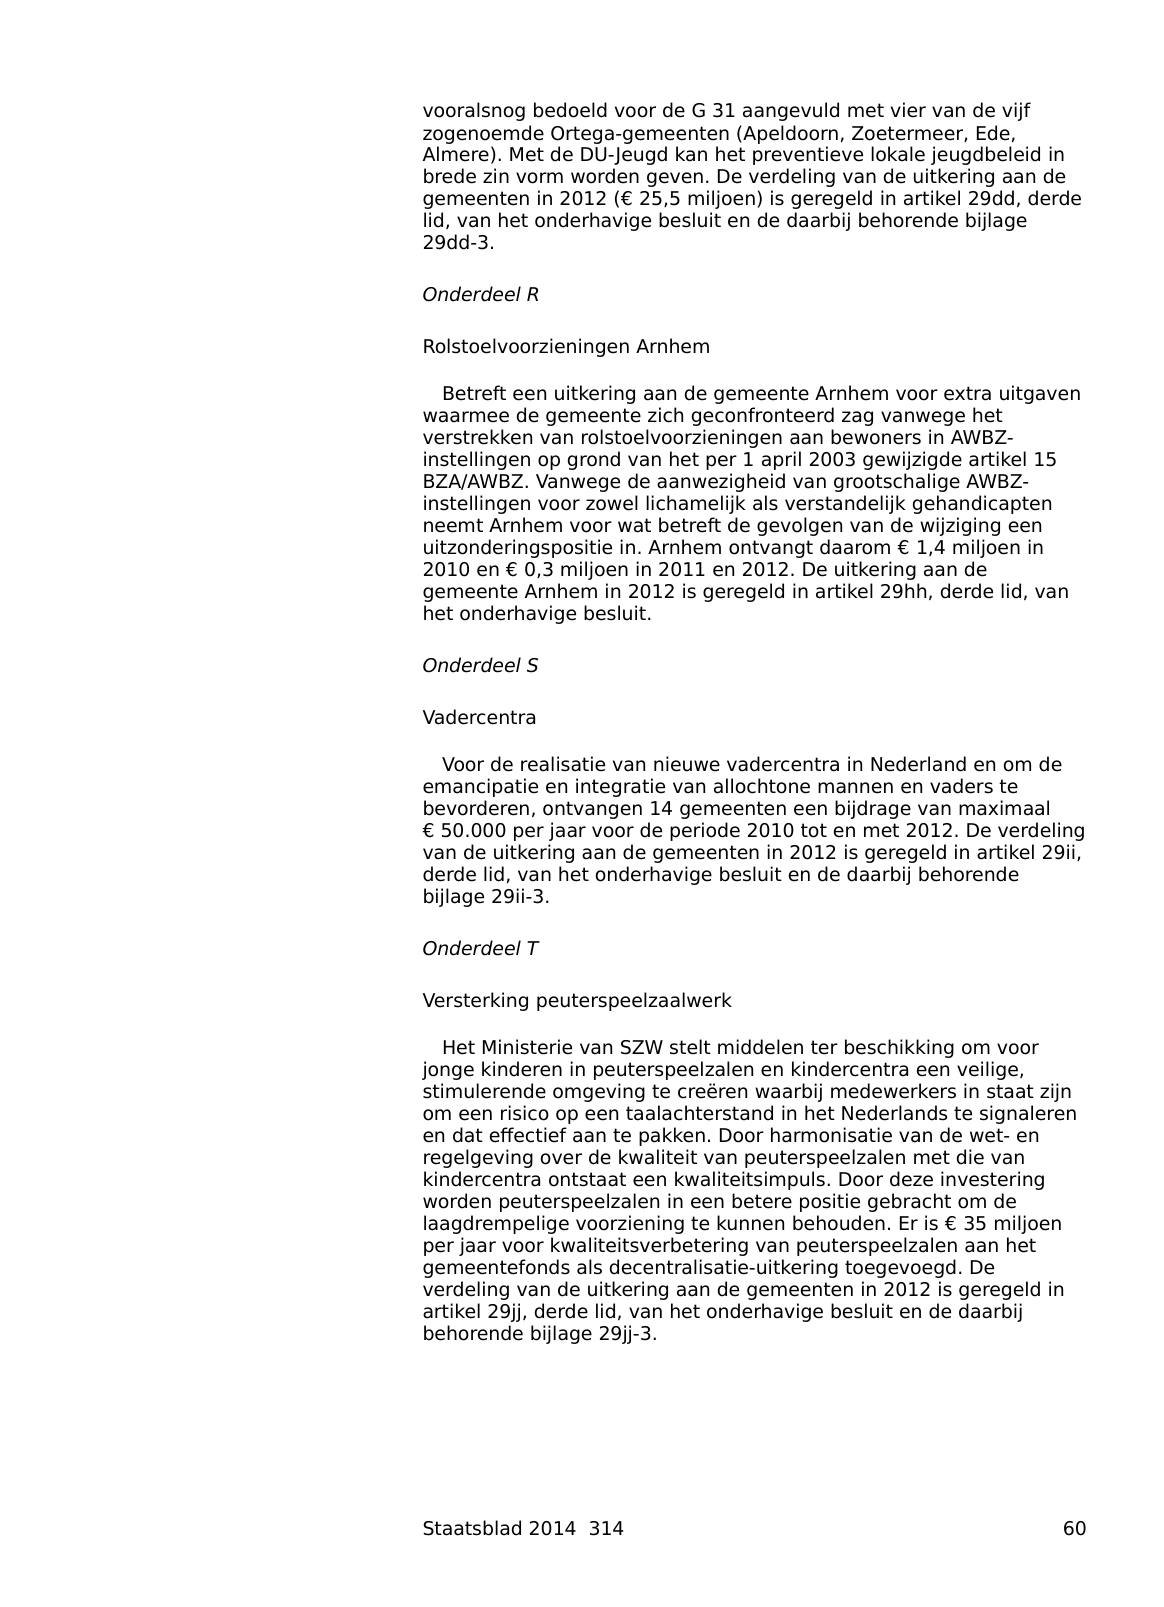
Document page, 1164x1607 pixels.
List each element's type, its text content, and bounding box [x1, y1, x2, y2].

text Voor de realisatie van nieuwe vadercentra in Nederland en om de emancipatie en integratie van allochtone mannen en vaders te bevorderen, ontvangen 14 gemeenten een bijdrage van maximaal € 50.000 per jaar voor de periode 2010 tot en met 2012. De verdeling van de uitkering aan de gemeenten in 2012 is geregeld in artikel 29ii, derde lid, van het onderhavige besluit en de daarbij behorende bijlage 29ii-3. [422, 754, 1087, 908]
subtitle Onderdeel S [422, 655, 1087, 677]
text Het Ministerie van SZW stelt middelen ter beschikking om voor jonge kinderen in peuterspeelzalen en kindercentra een veilige, stimulerende omgeving te creëren waarbij medewerkers in staat zijn om een risico op een taalachterstand in het Nederlands te signaleren en dat effectief aan te pakken. Door harmonisatie van de wet- en regelgeving over de kwaliteit van peuterspeelzalen met die van kindercentra ontstaat een kwaliteitsimpuls. Door deze investering worden peuterspeelzalen in een betere positie gebracht om de laagdrempelige voorziening te kunnen behouden. Er is € 35 miljoen per jaar voor kwaliteitsverbetering van peuterspeelzalen aan het gemeentefonds als decentralisatie-uitkering toegevoegd. De verdeling van de uitkering aan de gemeenten in 2012 is geregeld in artikel 29jj, derde lid, van het onderhavige besluit en de daarbij behorende bijlage 29jj-3. [422, 1037, 1087, 1344]
subtitle Rolstoelvoorzieningen Arnhem [422, 336, 1087, 358]
subtitle Vadercentra [422, 707, 1087, 729]
subtitle Onderdeel R [422, 284, 1087, 306]
text Betreft een uitkering aan de gemeente Arnhem voor extra uitgaven waarmee de gemeente zich geconfronteerd zag vanwege het verstrekken van rolstoelvoorzieningen aan bewoners in AWBZ-instellingen op grond van het per 1 april 2003 gewijzigde artikel 15 BZA/AWBZ. Vanwege de aanwezigheid van grootschalige AWBZ-instellingen voor zowel lichamelijk als verstandelijk gehandicapten neemt Arnhem voor wat betreft de gevolgen van de wijziging een uitzonderingspositie in. Arnhem ontvangt daarom € 1,4 miljoen in 2010 en € 0,3 miljoen in 2011 en 2012. De uitkering aan de gemeente Arnhem in 2012 is geregeld in artikel 29hh, derde lid, van het onderhavige besluit. [422, 383, 1087, 625]
text vooralsnog bedoeld voor de G 31 aangevuld met vier van de vijf zogenoemde Ortega-gemeenten (Apeldoorn, Zoetermeer, Ede, Almere). Met de DU-Jeugd kan het preventieve lokale jeugdbeleid in brede zin vorm worden geven. De verdeling van de uitkering aan de gemeenten in 2012 (€ 25,5 miljoen) is geregeld in artikel 29dd, derde lid, van het onderhavige besluit en de daarbij behorende bijlage 29dd-3. [422, 100, 1087, 254]
subtitle Versterking peuterspeelzaalwerk [422, 990, 1087, 1012]
subtitle Onderdeel T [422, 938, 1087, 960]
